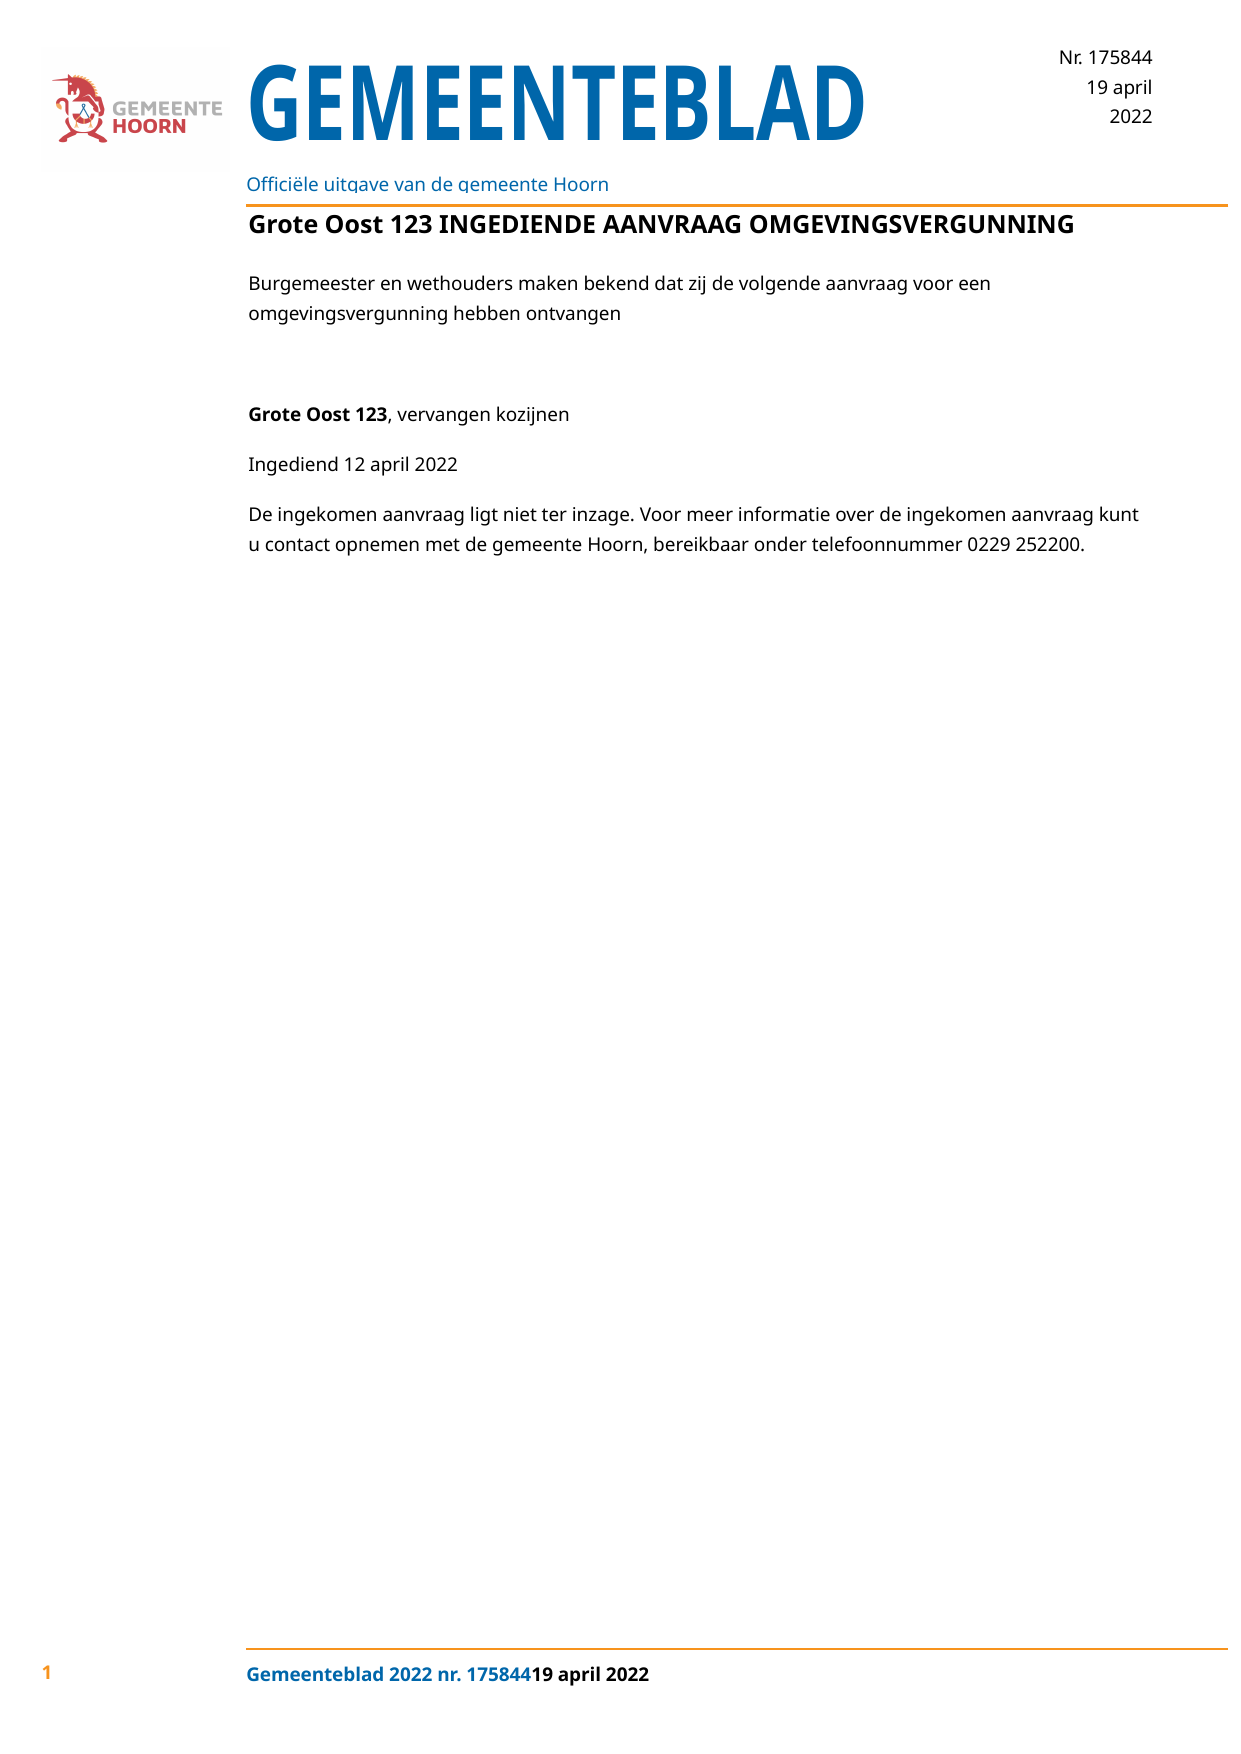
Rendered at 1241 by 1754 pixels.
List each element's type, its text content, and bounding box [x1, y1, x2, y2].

picture [41, 47, 231, 172]
text De ingekomen aanvraag ligt niet ter inzage. Voor meer informatie over de ingekomen aanvraag kunt u contact opnemen met de gemeente Hoorn, bereikbaar onder telefoonnummer 0229 252200. [248, 502, 1152, 557]
text Ingediend 12 april 2022 [248, 451, 1152, 477]
text Burgemeester en wethouders maken bekend dat zij de volgende aanvraag voor een omgevingsvergunning hebben ontvangen [248, 270, 1152, 326]
text Grote Oost 123, vervangen kozijnen [248, 401, 1152, 426]
text Grote Oost 123 INGEDIENDE AANVRAAG OMGEVINGSVERGUNNING [248, 207, 1152, 241]
